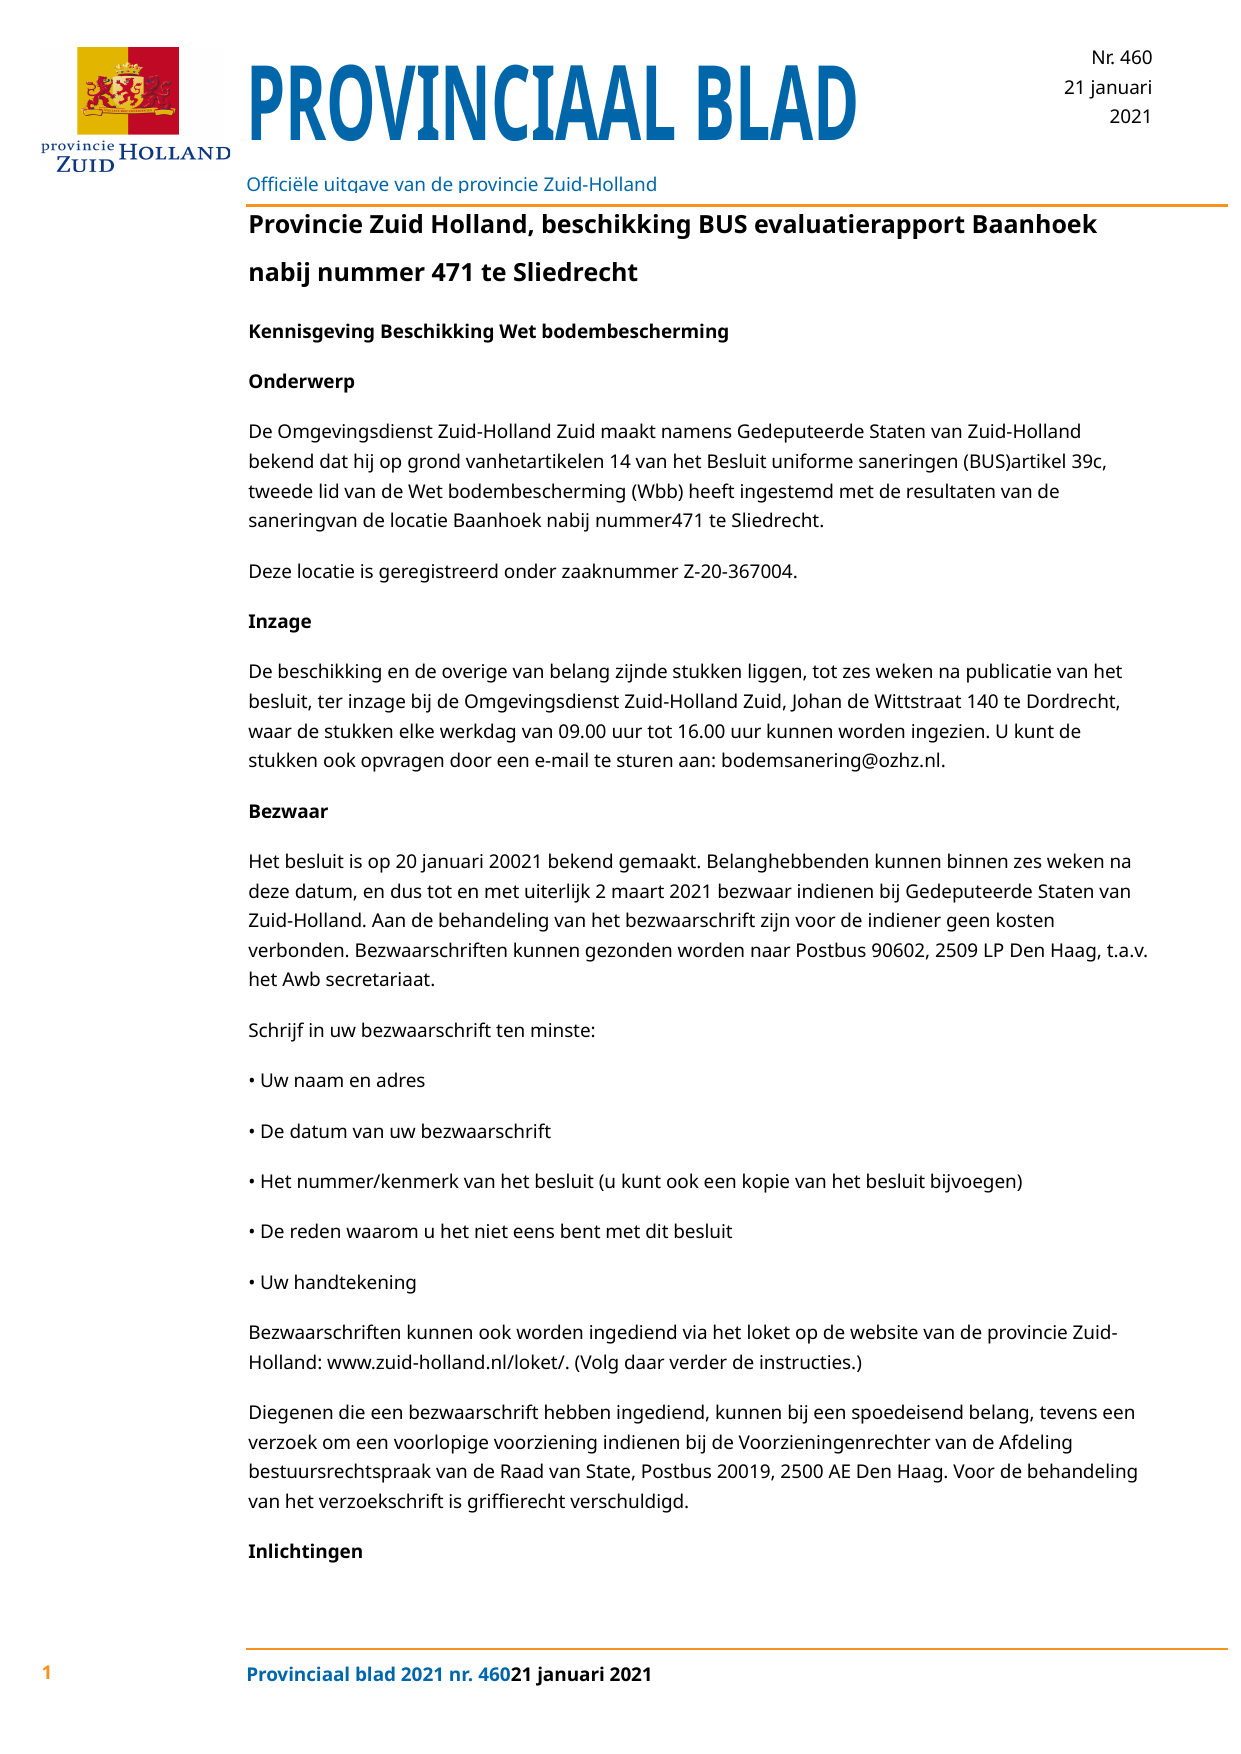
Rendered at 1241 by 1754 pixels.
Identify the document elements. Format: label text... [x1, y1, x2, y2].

text Bezwaarschriften kunnen ook worden ingediend via het loket op de website van de provincie Zuid-Holland: www.zuid-holland.nl/loket/. (Volg daar verder de instructies.) [248, 1319, 1152, 1375]
text Het besluit is op 20 januari 20021 bekend gemaakt. Belanghebbenden kunnen binnen zes weken na deze datum, en dus tot en met uiterlijk 2 maart 2021 bezwaar indienen bij Gedeputeerde Staten van Zuid-Holland. Aan de behandeling van het bezwaarschrift zijn voor de indiener geen kosten verbonden. Bezwaarschriften kunnen gezonden worden naar Postbus 90602, 2509 LP Den Haag, t.a.v. het Awb secretariaat. [248, 848, 1152, 992]
text De Omgevingsdienst Zuid-Holland Zuid maakt namens Gedeputeerde Staten van Zuid-Holland bekend dat hij op grond vanhetartikelen 14 van het Besluit uniforme saneringen (BUS)artikel 39c, tweede lid van de Wet bodembescherming (Wbb) heeft ingestemd met de resultaten van de saneringvan de locatie Baanhoek nabij nummer471 te Sliedrecht. [248, 419, 1152, 533]
text • De reden waarom u het niet eens bent met dit besluit [248, 1219, 1152, 1244]
text Provincie Zuid Holland, beschikking BUS evaluatierapport Baanhoek nabij nummer 471 te Sliedrecht [248, 207, 1152, 288]
picture [41, 47, 231, 172]
text Kennisgeving Beschikking Wet bodembescherming [248, 318, 1152, 344]
text Onderwerp [248, 368, 1152, 394]
text • Uw handtekening [248, 1269, 1152, 1295]
text Bezwaar [248, 798, 1152, 824]
text Schrijf in uw bezwaarschrift ten minste: [248, 1017, 1152, 1043]
text Deze locatie is geregistreerd onder zaaknummer Z-20-367004. [248, 558, 1152, 584]
text De beschikking en de overige van belang zijnde stukken liggen, tot zes weken na publicatie van het besluit, ter inzage bij de Omgevingsdienst Zuid-Holland Zuid, Johan de Wittstraat 140 te Dordrecht, waar de stukken elke werkdag van 09.00 uur tot 16.00 uur kunnen worden ingezien. U kunt de stukken ook opvragen door een e-mail te sturen aan: bodemsanering@ozhz.nl. [248, 659, 1152, 773]
text Inzage [248, 608, 1152, 634]
text Diegenen die een bezwaarschrift hebben ingediend, kunnen bij een spoedeisend belang, tevens een verzoek om een voorlopige voorziening indienen bij de Voorzieningenrechter van de Afdeling bestuursrechtspraak van de Raad van State, Postbus 20019, 2500 AE Den Haag. Voor de behandeling van het verzoekschrift is griffierecht verschuldigd. [248, 1399, 1152, 1514]
text Inlichtingen [248, 1539, 1152, 1564]
text • De datum van uw bezwaarschrift [248, 1118, 1152, 1144]
text • Het nummer/kenmerk van het besluit (u kunt ook een kopie van het besluit bijvoegen) [248, 1168, 1152, 1194]
text • Uw naam en adres [248, 1067, 1152, 1093]
